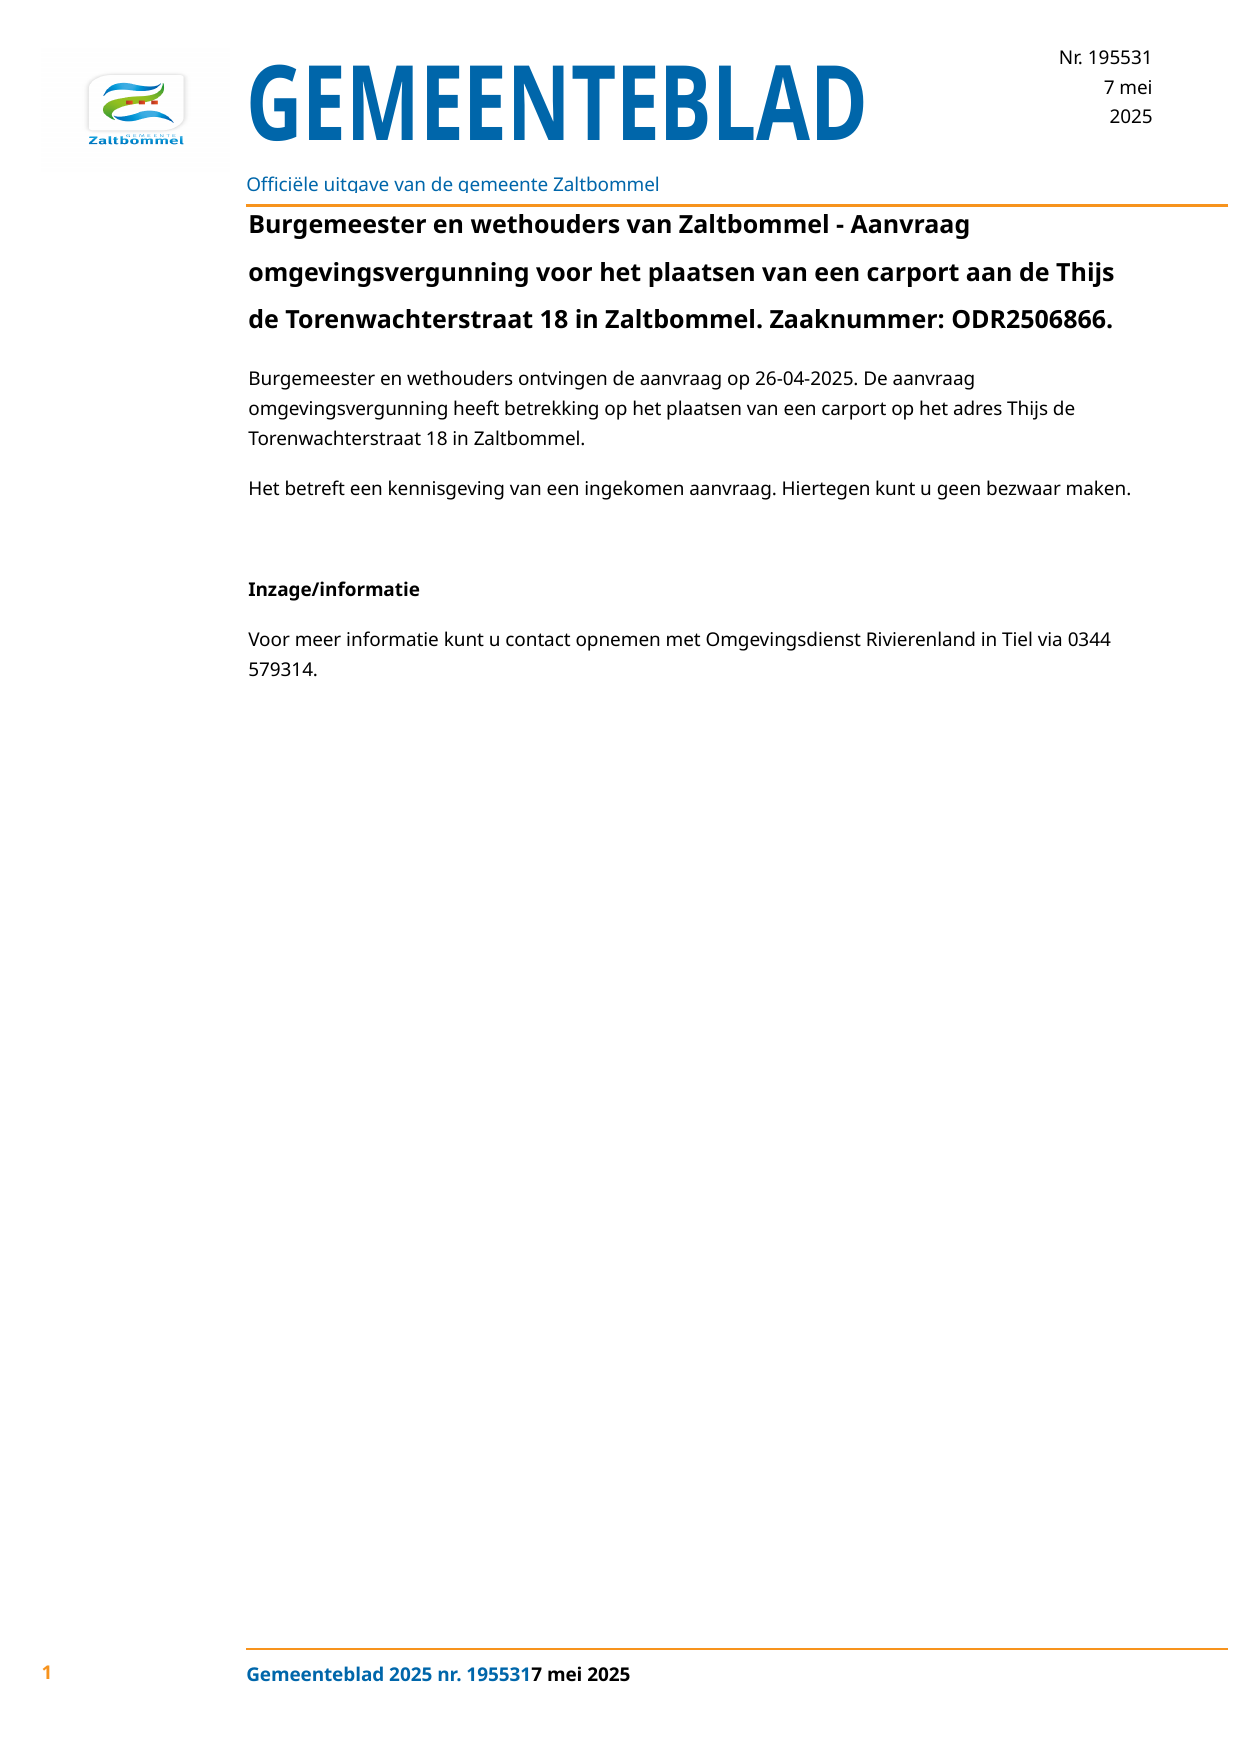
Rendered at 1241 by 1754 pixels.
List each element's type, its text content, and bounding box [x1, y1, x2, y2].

text Het betreft een kennisgeving van een ingekomen aanvraag. Hiertegen kunt u geen bezwaar maken. [248, 475, 1152, 501]
text Burgemeester en wethouders van Zaltbommel - Aanvraag omgevingsvergunning voor het plaatsen van een carport aan de Thijs de Torenwachterstraat 18 in Zaltbommel. Zaaknummer: ODR2506866. [248, 207, 1152, 336]
text Burgemeester en wethouders ontvingen de aanvraag op 26-04-2025. De aanvraag omgevingsvergunning heeft betrekking op het plaatsen van een carport op het adres Thijs de Torenwachterstraat 18 in Zaltbommel. [248, 366, 1152, 450]
picture [41, 47, 231, 172]
text Voor meer informatie kunt u contact opnemen met Omgevingsdienst Rivierenland in Tiel via 0344 579314. [248, 626, 1152, 682]
text Inzage/informatie [248, 576, 1152, 602]
